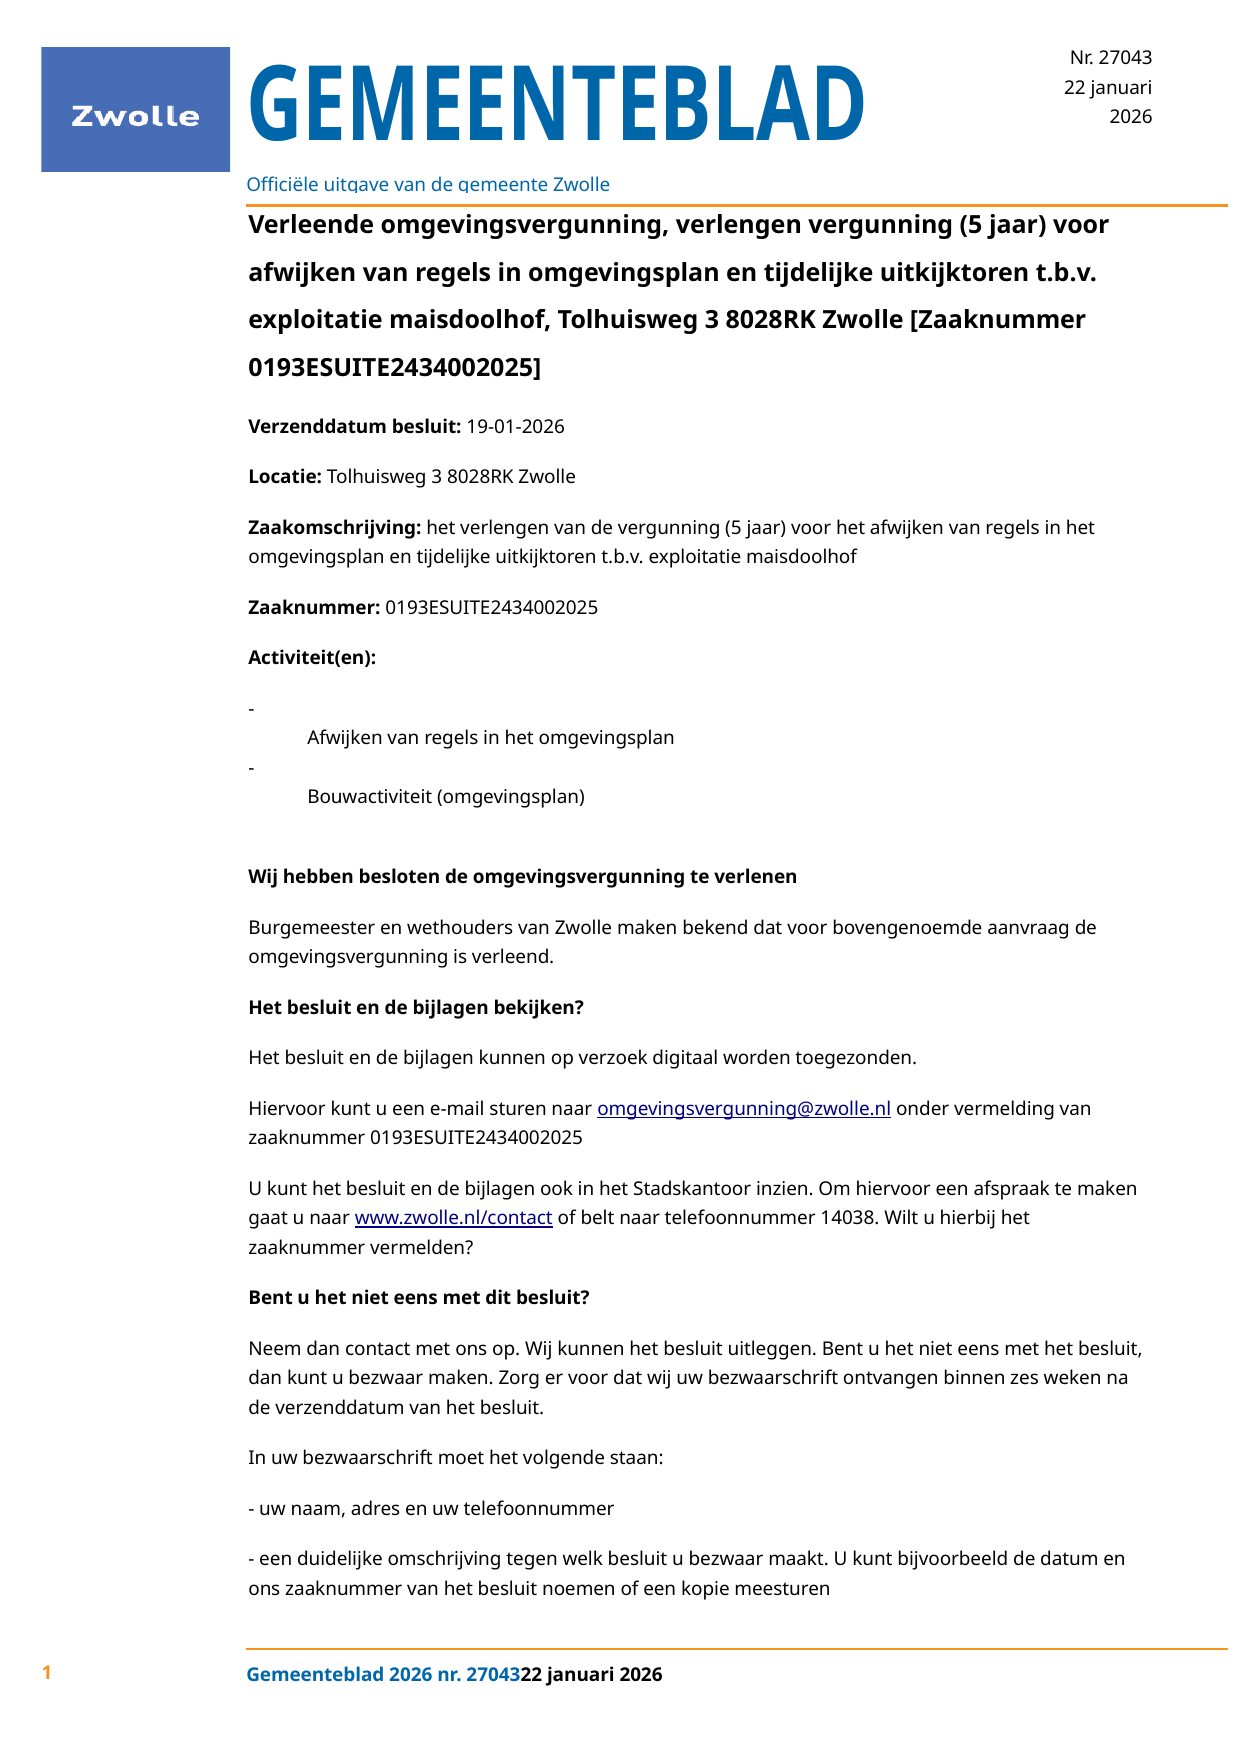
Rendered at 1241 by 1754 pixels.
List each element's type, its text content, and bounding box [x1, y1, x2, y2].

text Verleende omgevingsvergunning, verlengen vergunning (5 jaar) voor afwijken van regels in omgevingsplan en tijdelijke uitkijktoren t.b.v. exploitatie maisdoolhof, Tolhuisweg 3 8028RK Zwolle [Zaaknummer 0193ESUITE2434002025] [248, 207, 1152, 384]
text Hiervoor kunt u een e-mail sturen naar omgevingsvergunning@zwolle.nl onder vermelding van zaaknummer 0193ESUITE2434002025 [248, 1095, 1152, 1150]
text - uw naam, adres en uw telefoonnummer [248, 1495, 1152, 1521]
text Het besluit en de bijlagen kunnen op verzoek digitaal worden toegezonden. [248, 1044, 1152, 1070]
text In uw bezwaarschrift moet het volgende staan: [248, 1444, 1152, 1470]
text - een duidelijke omschrijving tegen welk besluit u bezwaar maakt. U kunt bijvoorbeeld de datum en ons zaaknummer van het besluit noemen of een kopie meesturen [248, 1545, 1152, 1601]
list Bouwactiviteit (omgevingsplan) [248, 783, 1152, 809]
text Neem dan contact met ons op. Wij kunnen het besluit uitleggen. Bent u het niet eens met het besluit, dan kunt u bezwaar maken. Zorg er voor dat wij uw bezwaarschrift ontvangen binnen zes weken na de verzenddatum van het besluit. [248, 1335, 1152, 1420]
text Wij hebben besloten de omgevingsvergunning te verlenen [248, 863, 1152, 889]
text Verzenddatum besluit: 19-01-2026 [248, 413, 1152, 439]
text Zaaknummer: 0193ESUITE2434002025 [248, 594, 1152, 620]
text Het besluit en de bijlagen bekijken? [248, 994, 1152, 1020]
text Zaakomschrijving: het verlengen van de vergunning (5 jaar) voor het afwijken van regels in het omgevingsplan en tijdelijke uitkijktoren t.b.v. exploitatie maisdoolhof [248, 514, 1152, 569]
list Afwijken van regels in het omgevingsplan [248, 724, 1152, 750]
text Bent u het niet eens met dit besluit? [248, 1284, 1152, 1310]
picture [41, 47, 231, 172]
text U kunt het besluit en de bijlagen ook in het Stadskantoor inzien. Om hiervoor een afspraak te maken gaat u naar www.zwolle.nl/contact of belt naar telefoonnummer 14038. Wilt u hierbij het zaaknummer vermelden? [248, 1175, 1152, 1260]
text Burgemeester en wethouders van Zwolle maken bekend dat voor bovengenoemde aanvraag de omgevingsvergunning is verleend. [248, 914, 1152, 969]
text Locatie: Tolhuisweg 3 8028RK Zwolle [248, 463, 1152, 489]
text Activiteit(en): [248, 644, 1152, 670]
